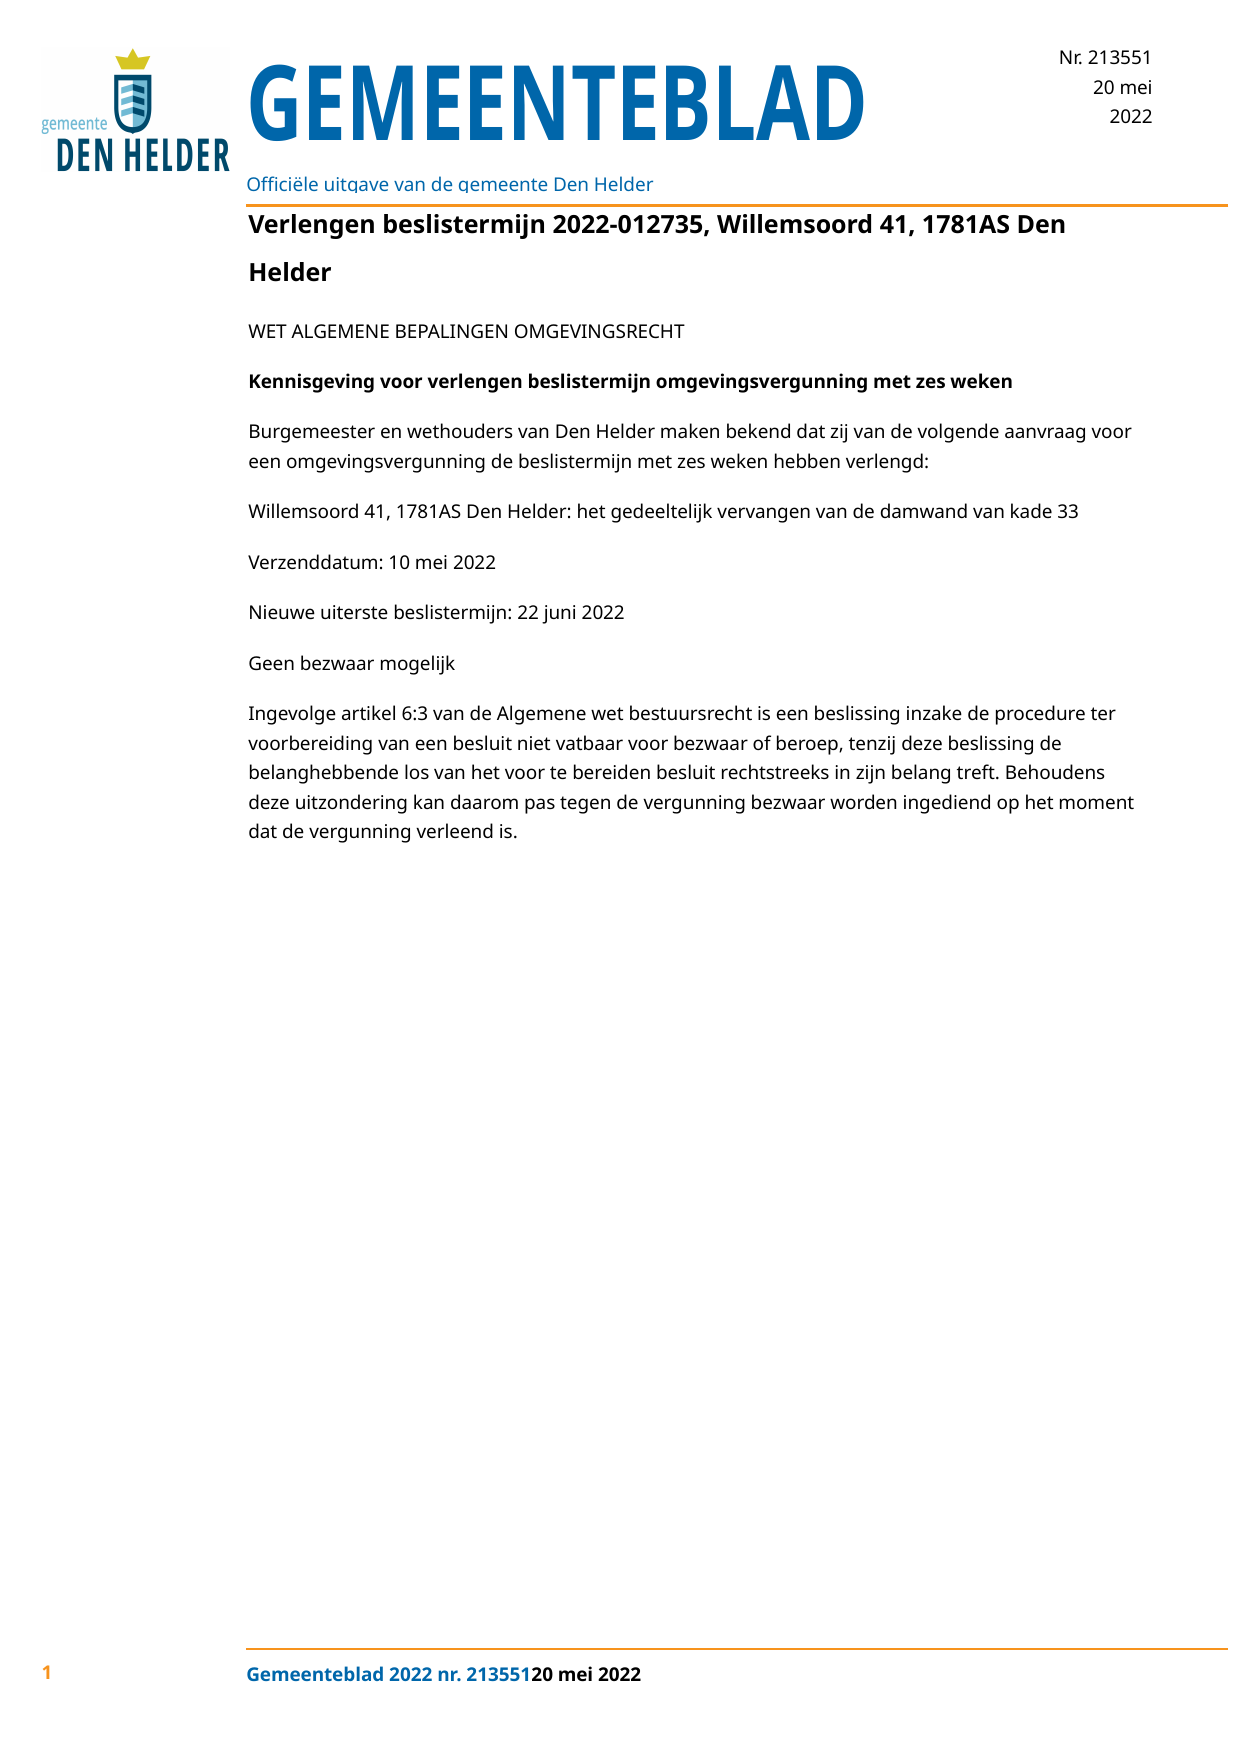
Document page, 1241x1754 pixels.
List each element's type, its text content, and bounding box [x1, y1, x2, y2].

picture [63, 144, 68, 165]
text Verlengen beslistermijn 2022-012735, Willemsoord 41, 1781AS Den Helder [248, 207, 1152, 288]
picture [220, 160, 224, 172]
text Kennisgeving voor verlengen beslistermijn omgevingsvergunning met zes weken [248, 368, 1152, 394]
picture [100, 154, 106, 172]
text Willemsoord 41, 1781AS Den Helder: het gedeeltelijk vervangen van de damwand van kade 33 [248, 499, 1152, 524]
text Burgemeester en wethouders van Den Helder maken bekend dat zij van de volgende aanvraag voor een omgevingsvergunning de beslistermijn met zes weken hebben verlengd: [248, 419, 1152, 474]
picture [182, 144, 187, 165]
text Ingevolge artikel 6:3 van de Algemene wet bestuursrecht is een beslissing inzake de procedure ter voorbereiding van een besluit niet vatbaar voor bezwaar of beroep, tenzij deze beslissing de belanghebbende los van het voor te bereiden besluit rechtstreeks in zijn belang treft. Behoudens deze uitzondering kan daarom pas tegen de vergunning bezwaar worden ingediend op het moment dat de vergunning verleend is. [248, 700, 1152, 844]
picture [41, 47, 231, 172]
text Verzenddatum: 10 mei 2022 [248, 549, 1152, 575]
picture [130, 157, 135, 172]
text Geen bezwaar mogelijk [248, 650, 1152, 676]
text WET ALGEMENE BEPALINGEN OMGEVINGSRECHT [248, 318, 1152, 344]
text Nieuwe uiterste beslistermijn: 22 juni 2022 [248, 599, 1152, 625]
